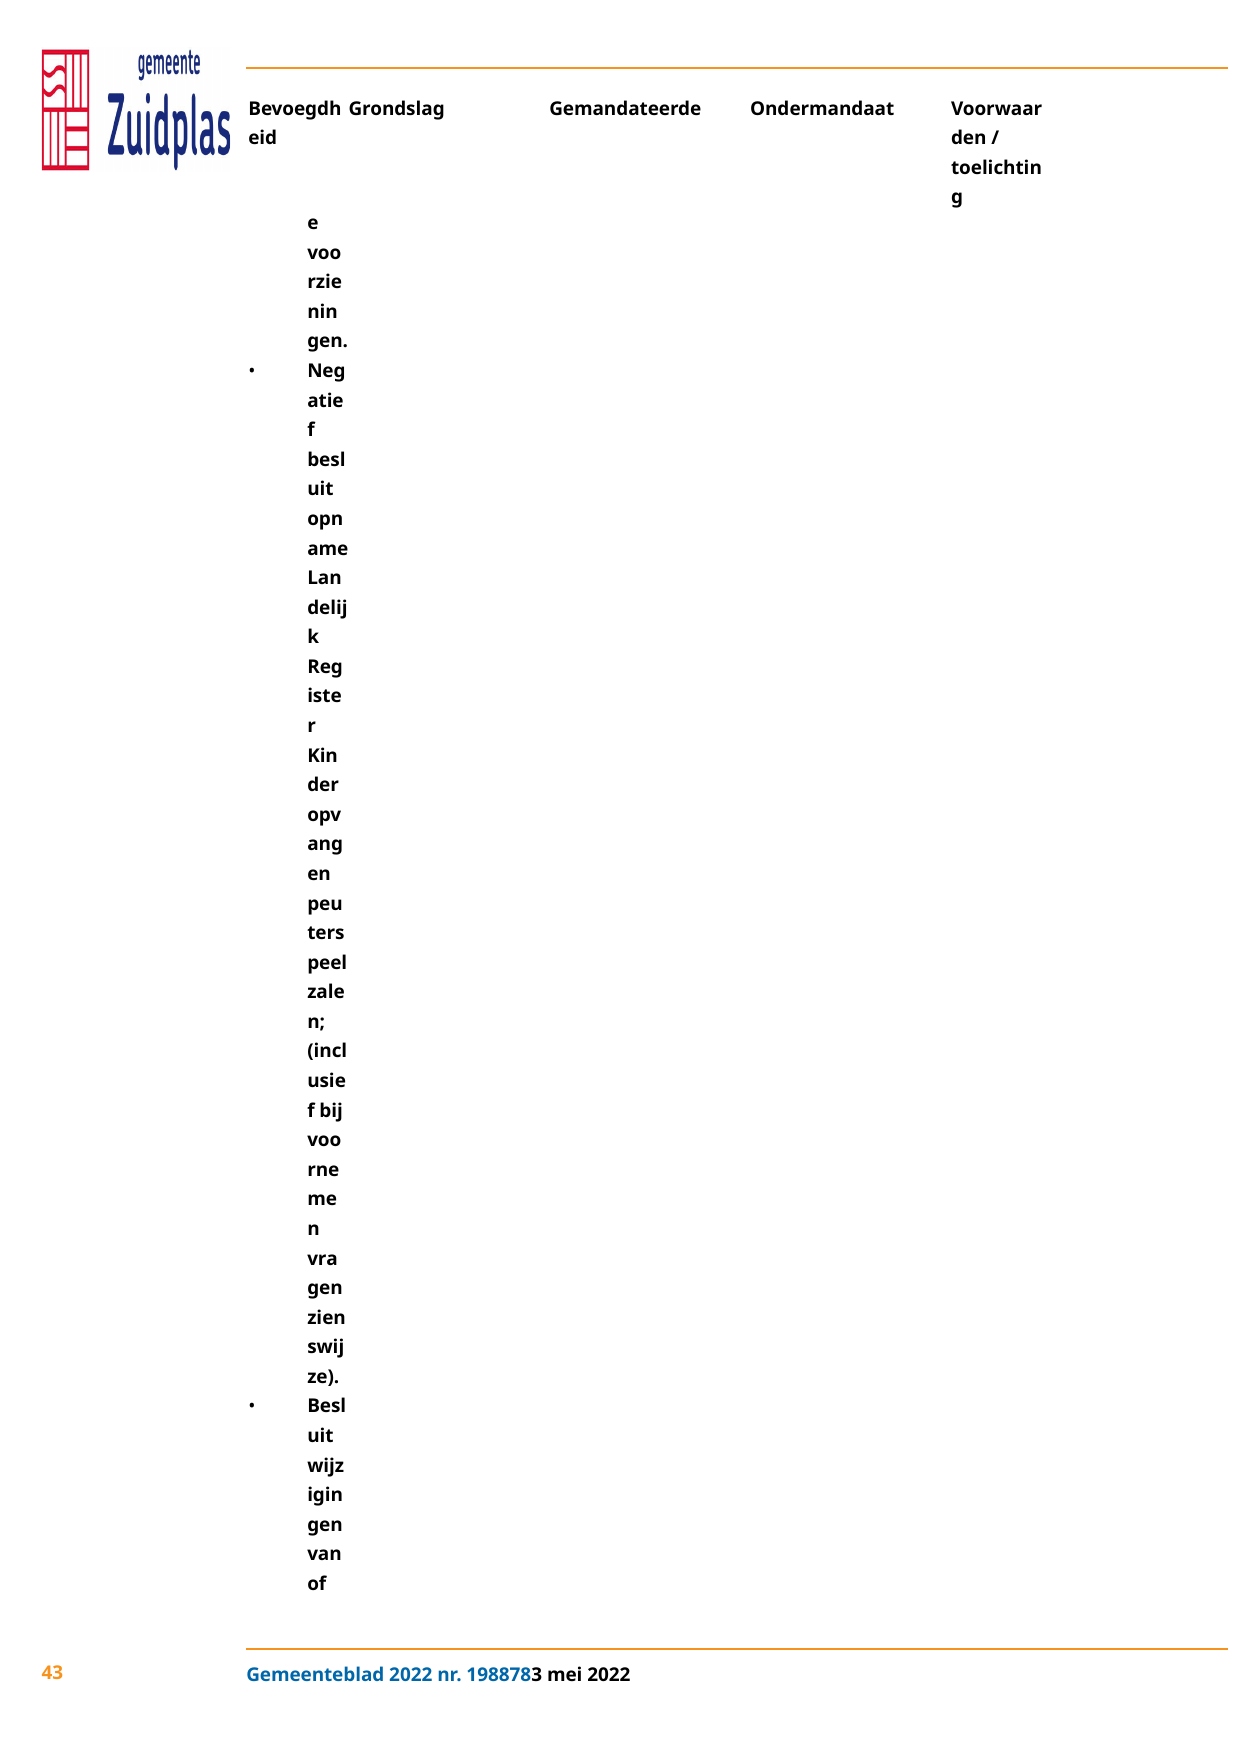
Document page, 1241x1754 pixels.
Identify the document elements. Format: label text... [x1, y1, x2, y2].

table_cell e voorzieningen. Negatief besluit opname Landelijk Register Kinderopvang en peuterspeelzalen; (inclusief bij voornemen vragen zienswijze). Besluit wijzigingen van of [248, 209, 348, 1596]
table_cell [348, 209, 449, 1596]
table_cell [850, 209, 1152, 1596]
table_header Ondermandaat [750, 95, 951, 209]
table_cell [650, 209, 850, 1596]
table_cell [449, 209, 649, 1596]
table_header Grondslag [348, 95, 549, 209]
picture [41, 47, 231, 172]
table_header Bevoegdheid [248, 95, 348, 209]
table_header [1051, 95, 1152, 209]
table_header Voorwaarden / toelichting [951, 95, 1051, 209]
table_header Gemandateerde [549, 95, 750, 209]
